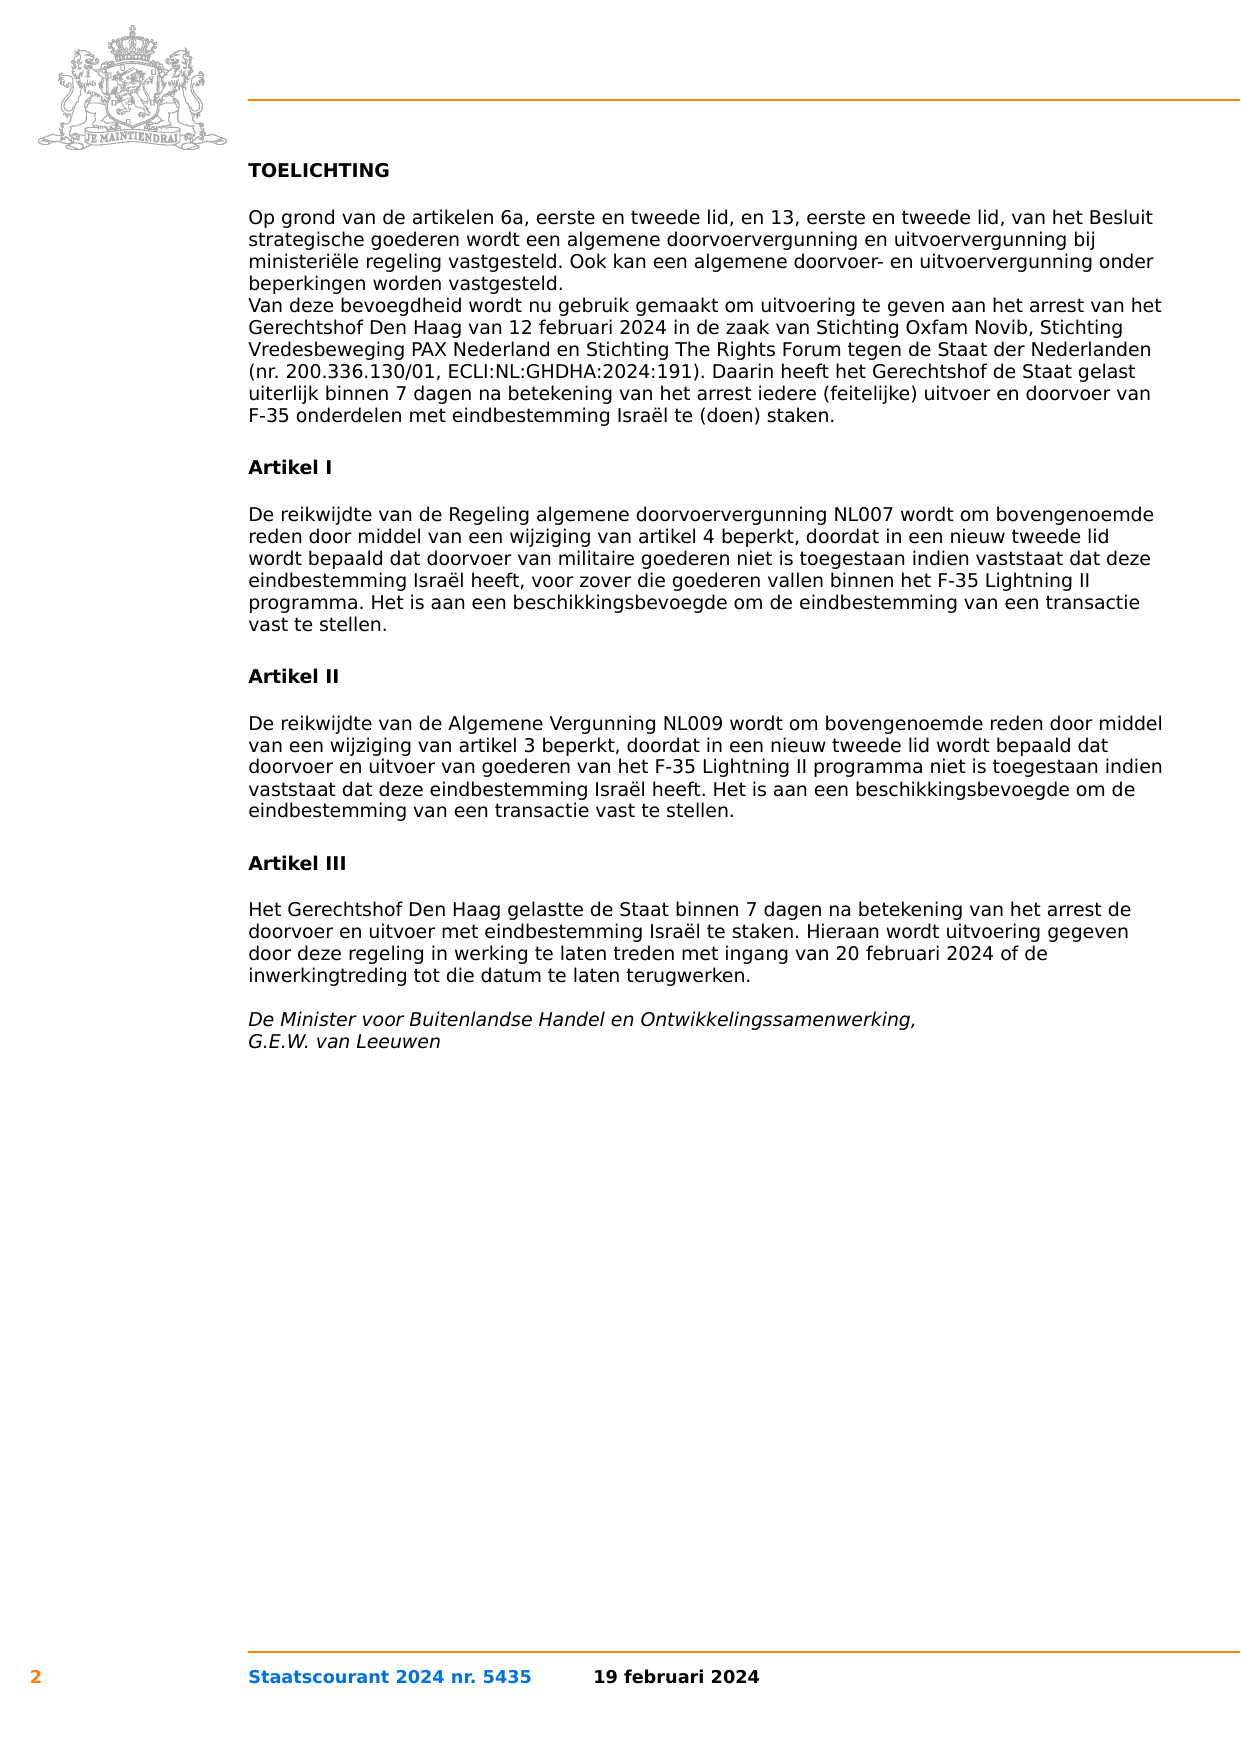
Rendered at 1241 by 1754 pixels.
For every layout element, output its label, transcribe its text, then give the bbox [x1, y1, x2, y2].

subtitle Artikel II [248, 666, 1163, 687]
subtitle TOELICHTING [248, 160, 1163, 182]
text De Minister voor Buitenlandse Handel en Ontwikkelingssamenwerking, G.E.W. van Leeuwen [248, 1009, 1163, 1053]
text De reikwijdte van de Algemene Vergunning NL009 wordt om bovengenoemde reden door middel van een wijziging van artikel 3 beperkt, doordat in een nieuw tweede lid wordt bepaald dat doorvoer en uitvoer van goederen van het F-35 Lightning II programma niet is toegestaan indien vaststaat dat deze eindbestemming Israël heeft. Het is aan een beschikkingsbevoegde om de eindbestemming van een transactie vast te stellen. [248, 712, 1163, 822]
subtitle Artikel III [248, 852, 1163, 874]
text Op grond van de artikelen 6a, eerste en tweede lid, en 13, eerste en tweede lid, van het Besluit strategische goederen wordt een algemene doorvoervergunning en uitvoervergunning bij ministeriële regeling vastgesteld. Ook kan een algemene doorvoer- en uitvoervergunning onder beperkingen worden vastgesteld. [248, 207, 1163, 295]
text De reikwijdte van de Regeling algemene doorvoervergunning NL007 wordt om bovengenoemde reden door middel van een wijziging van artikel 4 beperkt, doordat in een nieuw tweede lid wordt bepaald dat doorvoer van militaire goederen niet is toegestaan indien vaststaat dat deze eindbestemming Israël heeft, voor zover die goederen vallen binnen het F-35 Lightning II programma. Het is aan een beschikkingsbevoegde om de eindbestemming van een transactie vast te stellen. [248, 504, 1163, 636]
text Van deze bevoegdheid wordt nu gebruik gemaakt om uitvoering te geven aan het arrest van het Gerechtshof Den Haag van 12 februari 2024 in de zaak van Stichting Oxfam Novib, Stichting Vredesbeweging PAX Nederland en Stichting The Rights Forum tegen de Staat der Nederlanden (nr. 200.336.130/01, ECLI:NL:GHDHA:2024:191). Daarin heeft het Gerechtshof de Staat gelast uiterlijk binnen 7 dagen na betekening van het arrest iedere (feitelijke) uitvoer en doorvoer van F-35 onderdelen met eindbestemming Israël te (doen) staken. [248, 295, 1163, 427]
picture [38, 25, 227, 150]
subtitle Artikel I [248, 457, 1163, 479]
text Het Gerechtshof Den Haag gelastte de Staat binnen 7 dagen na betekening van het arrest de doorvoer en uitvoer met eindbestemming Israël te staken. Hieraan wordt uitvoering gegeven door deze regeling in werking te laten treden met ingang van 20 februari 2024 of de inwerkingtreding tot die datum te laten terugwerken. [248, 899, 1163, 987]
